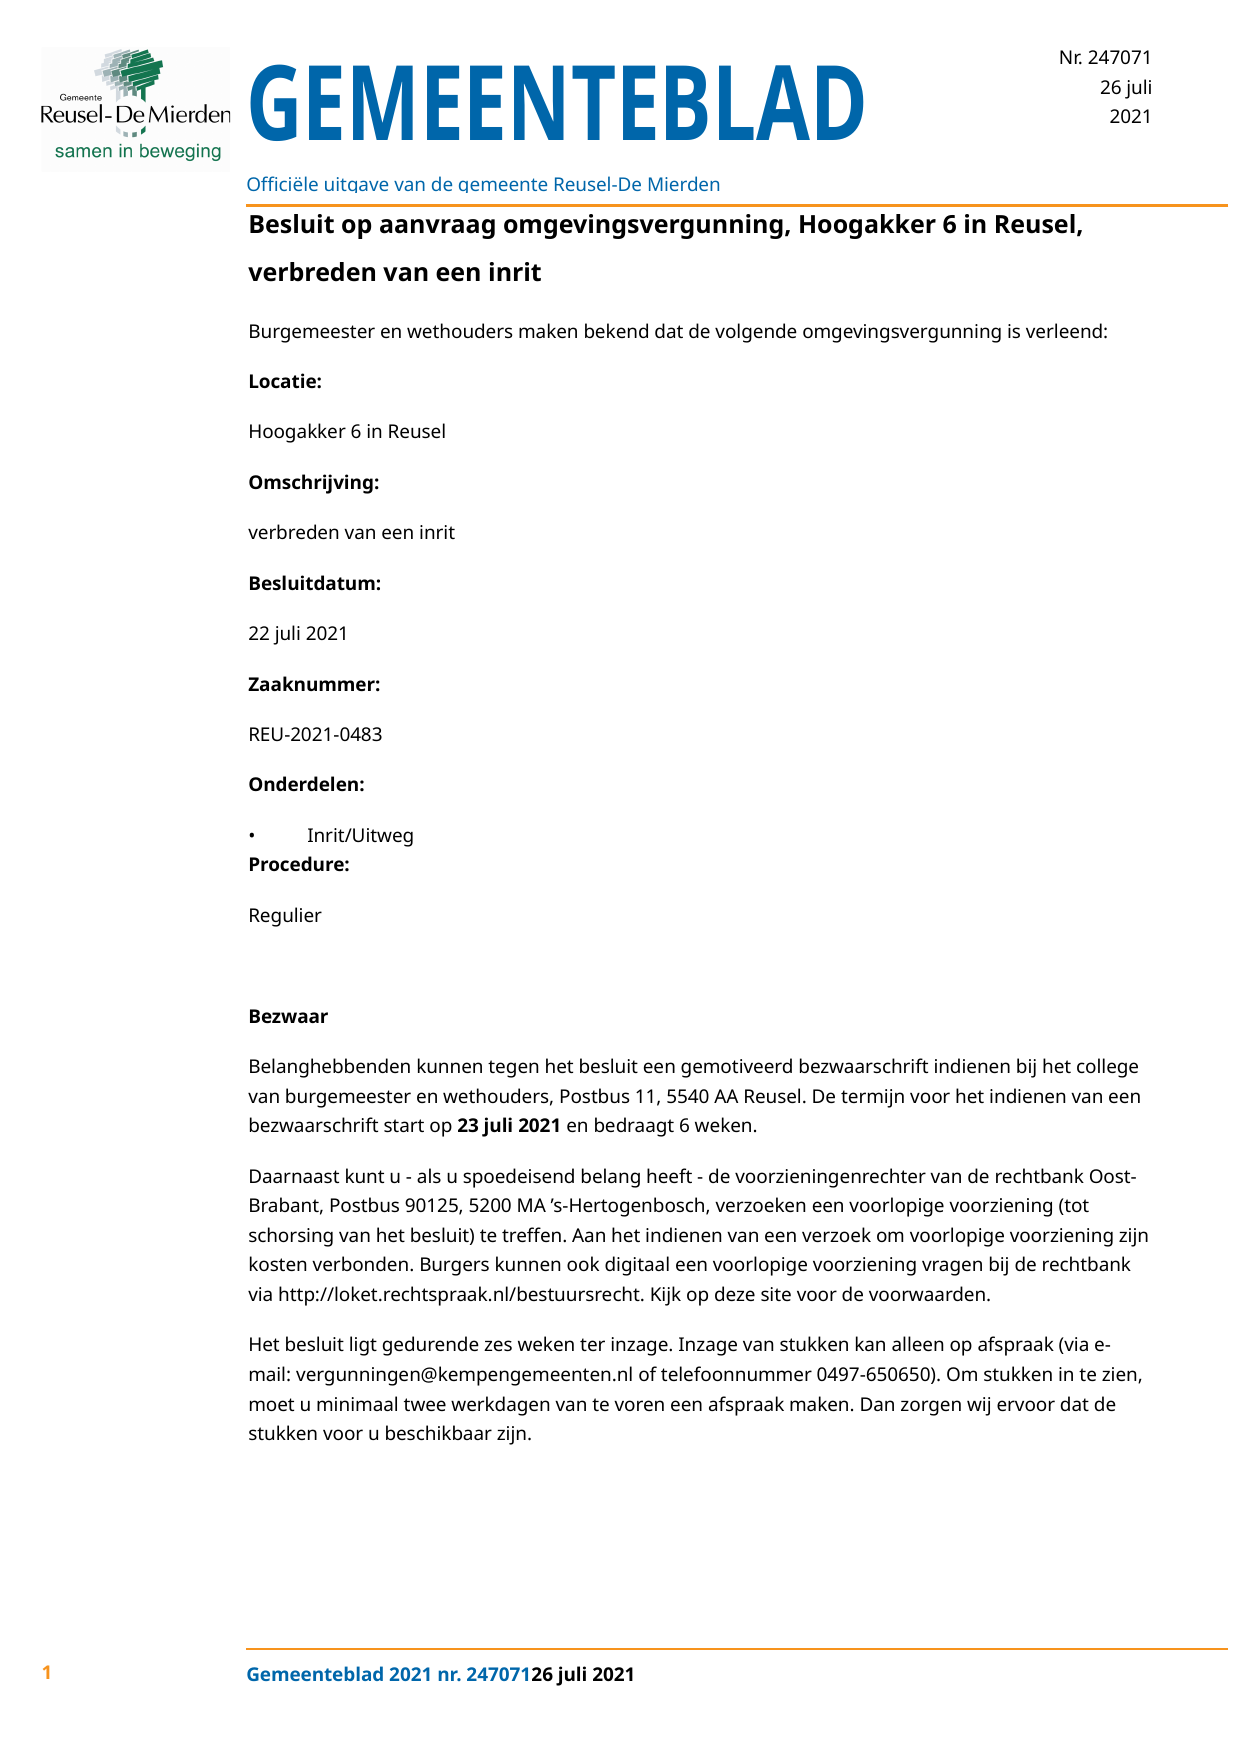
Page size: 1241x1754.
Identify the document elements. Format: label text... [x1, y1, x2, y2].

text Zaaknummer: [248, 671, 1152, 697]
text Besluitdatum: [248, 570, 1152, 596]
text Procedure: [248, 852, 1152, 877]
text Hoogakker 6 in Reusel [248, 419, 1152, 444]
text Regulier [248, 902, 1152, 928]
text Locatie: [248, 368, 1152, 394]
text Bezwaar [248, 1003, 1152, 1029]
text Besluit op aanvraag omgevingsvergunning, Hoogakker 6 in Reusel, verbreden van een inrit [248, 207, 1152, 288]
text Daarnaast kunt u - als u spoedeisend belang heeft - de voorzieningenrechter van de rechtbank Oost-Brabant, Postbus 90125, 5200 MA ’s-Hertogenbosch, verzoeken een voorlopige voorziening (tot schorsing van het besluit) te treffen. Aan het indienen van een verzoek om voorlopige voorziening zijn kosten verbonden. Burgers kunnen ook digitaal een voorlopige voorziening vragen bij de rechtbank via http://loket.rechtspraak.nl/bestuursrecht. Kijk op deze site voor de voorwaarden. [248, 1163, 1152, 1307]
text REU-2021-0483 [248, 721, 1152, 747]
list Inrit/Uitweg [248, 822, 1152, 848]
text Omschrijving: [248, 469, 1152, 495]
picture [41, 47, 231, 172]
text Burgemeester en wethouders maken bekend dat de volgende omgevingsvergunning is verleend: [248, 318, 1152, 344]
text Het besluit ligt gedurende zes weken ter inzage. Inzage van stukken kan alleen op afspraak (via e-mail: vergunningen@kempengemeenten.nl of telefoonnummer 0497-650650). Om stukken in te zien, moet u minimaal twee werkdagen van te voren een afspraak maken. Dan zorgen wij ervoor dat de stukken voor u beschikbaar zijn. [248, 1332, 1152, 1446]
text Belanghebbenden kunnen tegen het besluit een gemotiveerd bezwaarschrift indienen bij het college van burgemeester en wethouders, Postbus 11, 5540 AA Reusel. De termijn voor het indienen van een bezwaarschrift start op 23 juli 2021 en bedraagt 6 weken. [248, 1053, 1152, 1138]
text verbreden van een inrit [248, 519, 1152, 545]
text Onderdelen: [248, 772, 1152, 797]
text 22 juli 2021 [248, 620, 1152, 646]
